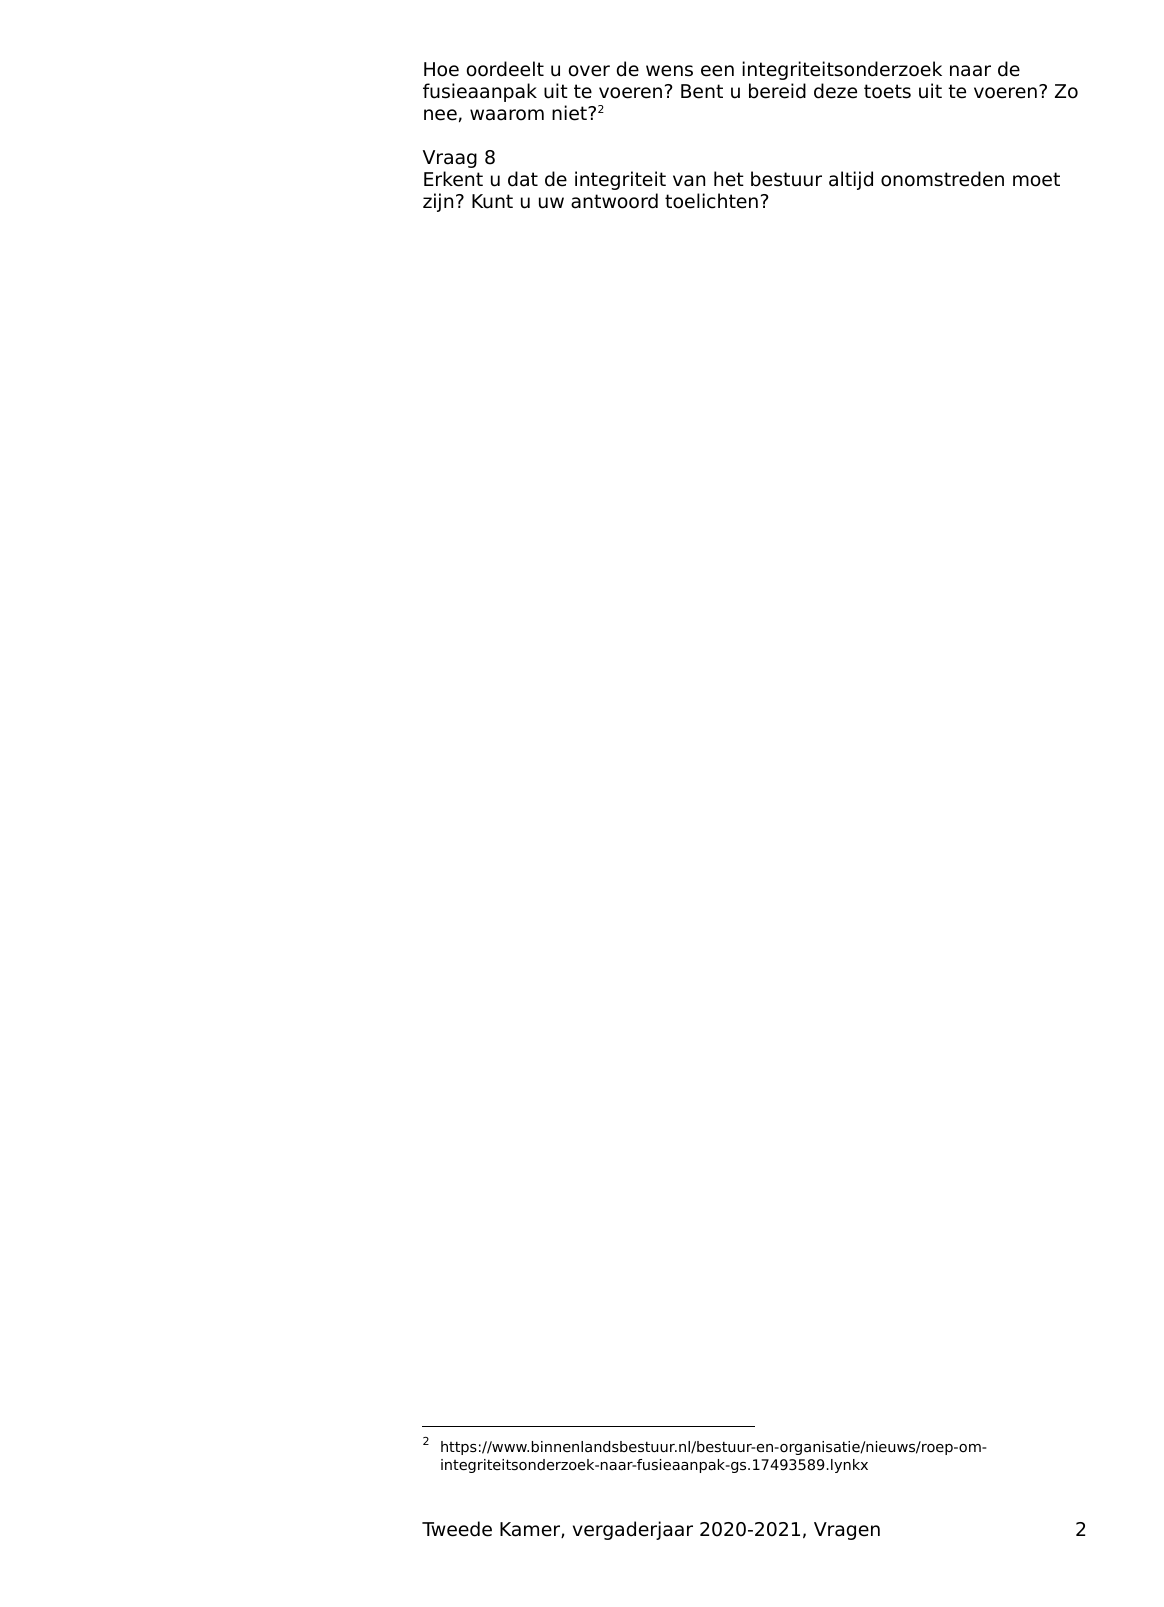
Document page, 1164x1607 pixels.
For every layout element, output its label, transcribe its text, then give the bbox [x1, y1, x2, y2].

text Hoe oordeelt u over de wens een integriteitsonderzoek naar de fusieaanpak uit te voeren? Bent u bereid deze toets uit te voeren? Zo nee, waarom niet? [422, 59, 1087, 125]
text Vraag 8 [422, 147, 1087, 169]
text https://www.binnenlandsbestuur.nl/bestuur-en-organisatie/nieuws/roep-om-integriteitsonderzoek-naar-fusieaanpak-gs.17493589.lynkx [422, 1435, 1087, 1474]
text Erkent u dat de integriteit van het bestuur altijd onomstreden moet zijn? Kunt u uw antwoord toelichten? [422, 169, 1087, 213]
